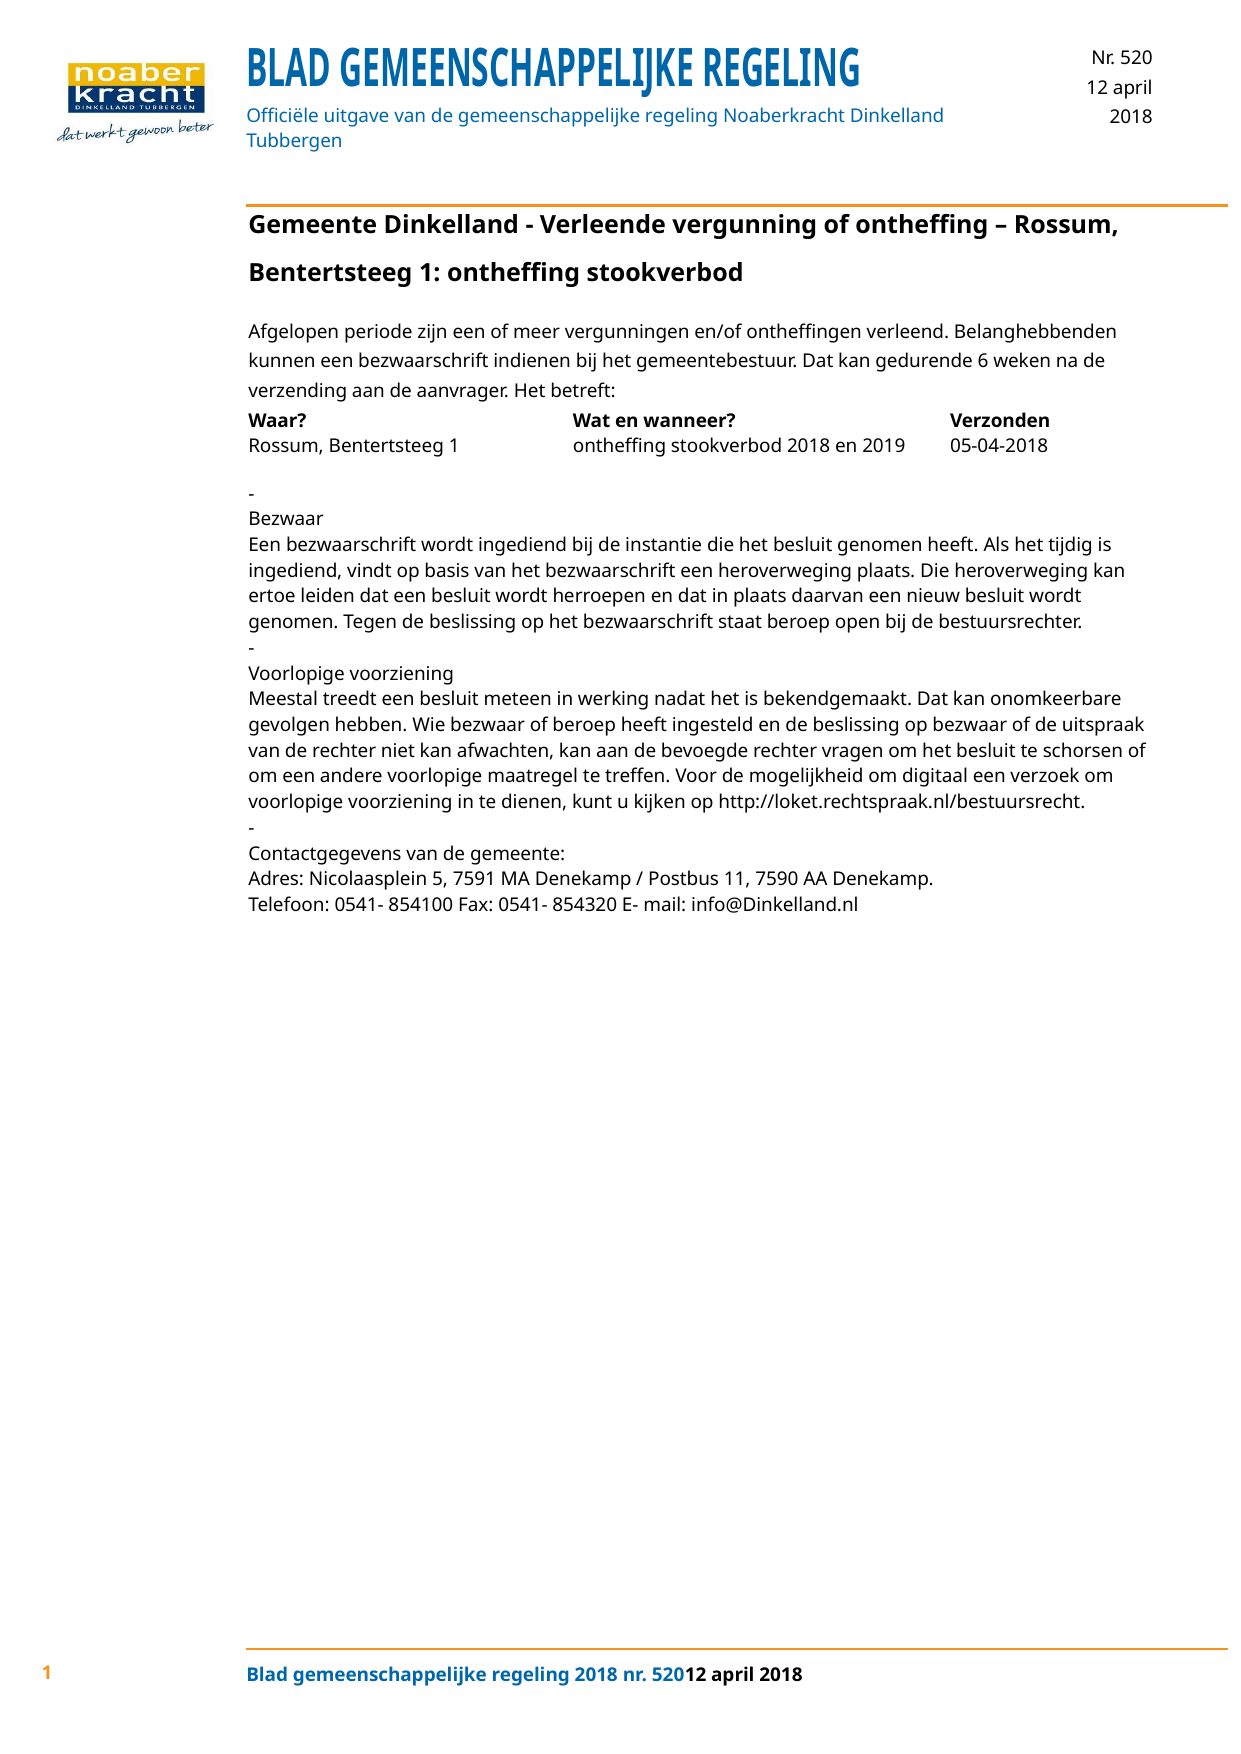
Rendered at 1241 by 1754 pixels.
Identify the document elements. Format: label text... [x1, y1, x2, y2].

text Afgelopen periode zijn een of meer vergunningen en/of ontheffingen verleend. Belanghebbenden kunnen een bezwaarschrift indienen bij het gemeentebestuur. Dat kan gedurende 6 weken na de verzending aan de aanvrager. Het betreft: [248, 318, 1152, 403]
text Een bezwaarschrift wordt ingediend bij de instantie die het besluit genomen heeft. Als het tijdig is ingediend, vindt op basis van het bezwaarschrift een heroverweging plaats. Die heroverweging kan ertoe leiden dat een besluit wordt herroepen en dat in plaats daarvan een nieuw besluit wordt genomen. Tegen de beslissing op het bezwaarschrift staat beroep open bij de bestuursrechter. [248, 531, 1152, 634]
table_cell ontheffing stookverbod 2018 en 2019 [573, 433, 950, 458]
text Gemeente Dinkelland - Verleende vergunning of ontheffing – Rossum, Bentertsteeg 1: ontheffing stookverbod [248, 207, 1152, 288]
text Meestal treedt een besluit meteen in werking nadat het is bekendgemaakt. Dat kan onomkeerbare gevolgen hebben. Wie bezwaar of beroep heeft ingesteld en de beslissing op bezwaar of de uitspraak van de rechter niet kan afwachten, kan aan de bevoegde rechter vragen om het besluit te schorsen of om een andere voorlopige maatregel te treffen. Voor de mogelijkheid om digitaal een verzoek om voorlopige voorziening in te dienen, kunt u kijken op http://loket.rechtspraak.nl/bestuursrecht. [248, 686, 1152, 814]
text Adres: Nicolaasplein 5, 7591 MA Denekamp / Postbus 11, 7590 AA Denekamp. [248, 866, 1152, 891]
table_cell 05-04-2018 [950, 433, 1152, 458]
table_header Waar? [248, 407, 573, 432]
text - [248, 480, 1152, 505]
table_header Wat en wanneer? [573, 407, 950, 432]
text - [248, 814, 1152, 840]
text Bezwaar [248, 505, 1152, 531]
text Voorlopige voorziening [248, 660, 1152, 686]
text Telefoon: 0541- 854100 Fax: 0541- 854320 E- mail: info@Dinkelland.nl [248, 891, 1152, 917]
text - [248, 634, 1152, 660]
table_cell Rossum, Bentertsteeg 1 [248, 433, 573, 458]
text Contactgegevens van de gemeente: [248, 840, 1152, 866]
table_header Verzonden [950, 407, 1152, 432]
picture [41, 47, 231, 172]
